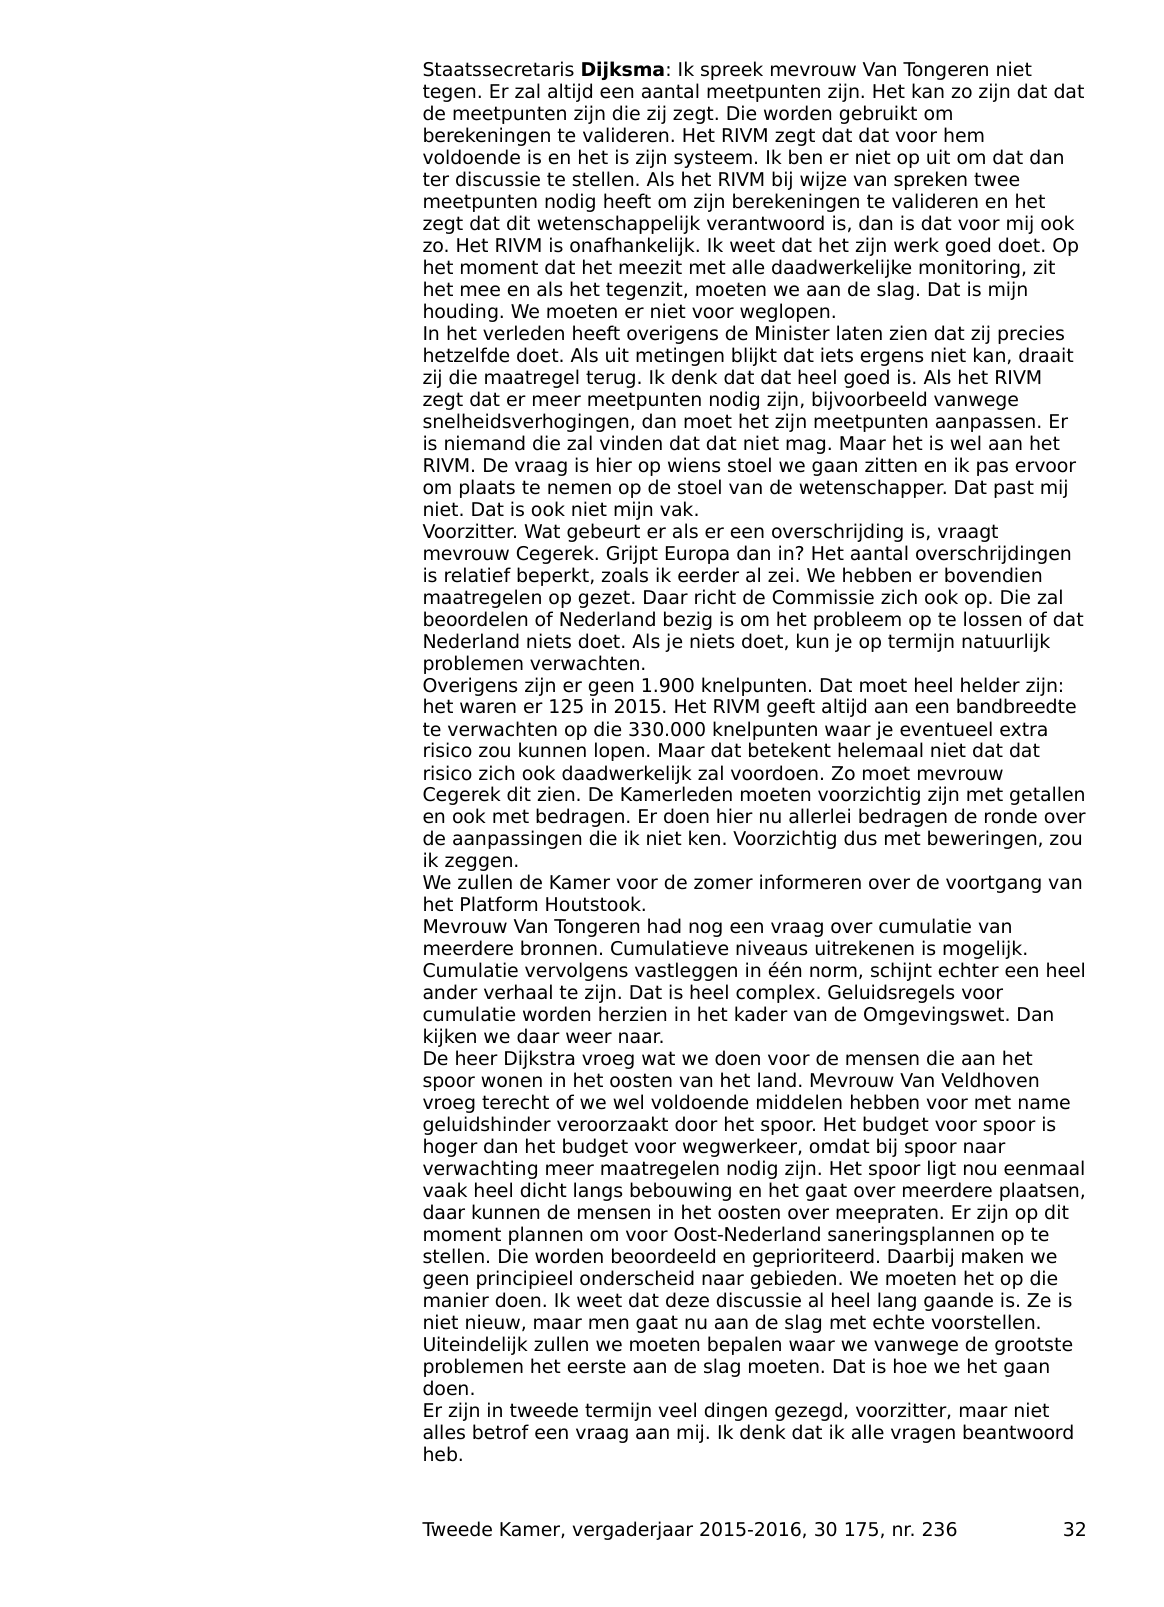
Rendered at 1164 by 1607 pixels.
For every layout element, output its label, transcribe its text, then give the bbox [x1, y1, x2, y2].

text Voorzitter. Wat gebeurt er als er een overschrijding is, vraagt mevrouw Cegerek. Grijpt Europa dan in? Het aantal overschrijdingen is relatief beperkt, zoals ik eerder al zei. We hebben er bovendien maatregelen op gezet. Daar richt de Commissie zich ook op. Die zal beoordelen of Nederland bezig is om het probleem op te lossen of dat Nederland niets doet. Als je niets doet, kun je op termijn natuurlijk problemen verwachten. [422, 521, 1087, 674]
text Er zijn in tweede termijn veel dingen gezegd, voorzitter, maar niet alles betrof een vraag aan mij. Ik denk dat ik alle vragen beantwoord heb. [422, 1400, 1087, 1466]
text We zullen de Kamer voor de zomer informeren over de voortgang van het Platform Houtstook. [422, 872, 1087, 916]
text De heer Dijkstra vroeg wat we doen voor de mensen die aan het spoor wonen in het oosten van het land. Mevrouw Van Veldhoven vroeg terecht of we wel voldoende middelen hebben voor met name geluidshinder veroorzaakt door het spoor. Het budget voor spoor is hoger dan het budget voor wegwerkeer, omdat bij spoor naar verwachting meer maatregelen nodig zijn. Het spoor ligt nou eenmaal vaak heel dicht langs bebouwing en het gaat over meerdere plaatsen, daar kunnen de mensen in het oosten over meepraten. Er zijn op dit moment plannen om voor Oost-Nederland saneringsplannen op te stellen. Die worden beoordeeld en geprioriteerd. Daarbij maken we geen principieel onderscheid naar gebieden. We moeten het op die manier doen. Ik weet dat deze discussie al heel lang gaande is. Ze is niet nieuw, maar men gaat nu aan de slag met echte voorstellen. Uiteindelijk zullen we moeten bepalen waar we vanwege de grootste problemen het eerste aan de slag moeten. Dat is hoe we het gaan doen. [422, 1048, 1087, 1400]
text Overigens zijn er geen 1.900 knelpunten. Dat moet heel helder zijn: het waren er 125 in 2015. Het RIVM geeft altijd aan een bandbreedte te verwachten op die 330.000 knelpunten waar je eventueel extra risico zou kunnen lopen. Maar dat betekent helemaal niet dat dat risico zich ook daadwerkelijk zal voordoen. Zo moet mevrouw Cegerek dit zien. De Kamerleden moeten voorzichtig zijn met getallen en ook met bedragen. Er doen hier nu allerlei bedragen de ronde over de aanpassingen die ik niet ken. Voorzichtig dus met beweringen, zou ik zeggen. [422, 674, 1087, 872]
text Staatssecretaris Dijksma: Ik spreek mevrouw Van Tongeren niet tegen. Er zal altijd een aantal meetpunten zijn. Het kan zo zijn dat dat de meetpunten zijn die zij zegt. Die worden gebruikt om berekeningen te valideren. Het RIVM zegt dat dat voor hem voldoende is en het is zijn systeem. Ik ben er niet op uit om dat dan ter discussie te stellen. Als het RIVM bij wijze van spreken twee meetpunten nodig heeft om zijn berekeningen te valideren en het zegt dat dit wetenschappelijk verantwoord is, dan is dat voor mij ook zo. Het RIVM is onafhankelijk. Ik weet dat het zijn werk goed doet. Op het moment dat het meezit met alle daadwerkelijke monitoring, zit het mee en als het tegenzit, moeten we aan de slag. Dat is mijn houding. We moeten er niet voor weglopen. [422, 59, 1087, 323]
text Mevrouw Van Tongeren had nog een vraag over cumulatie van meerdere bronnen. Cumulatieve niveaus uitrekenen is mogelijk. Cumulatie vervolgens vastleggen in één norm, schijnt echter een heel ander verhaal te zijn. Dat is heel complex. Geluidsregels voor cumulatie worden herzien in het kader van de Omgevingswet. Dan kijken we daar weer naar. [422, 916, 1087, 1048]
text In het verleden heeft overigens de Minister laten zien dat zij precies hetzelfde doet. Als uit metingen blijkt dat iets ergens niet kan, draait zij die maatregel terug. Ik denk dat dat heel goed is. Als het RIVM zegt dat er meer meetpunten nodig zijn, bijvoorbeeld vanwege snelheidsverhogingen, dan moet het zijn meetpunten aanpassen. Er is niemand die zal vinden dat dat niet mag. Maar het is wel aan het RIVM. De vraag is hier op wiens stoel we gaan zitten en ik pas ervoor om plaats te nemen op de stoel van de wetenschapper. Dat past mij niet. Dat is ook niet mijn vak. [422, 323, 1087, 521]
